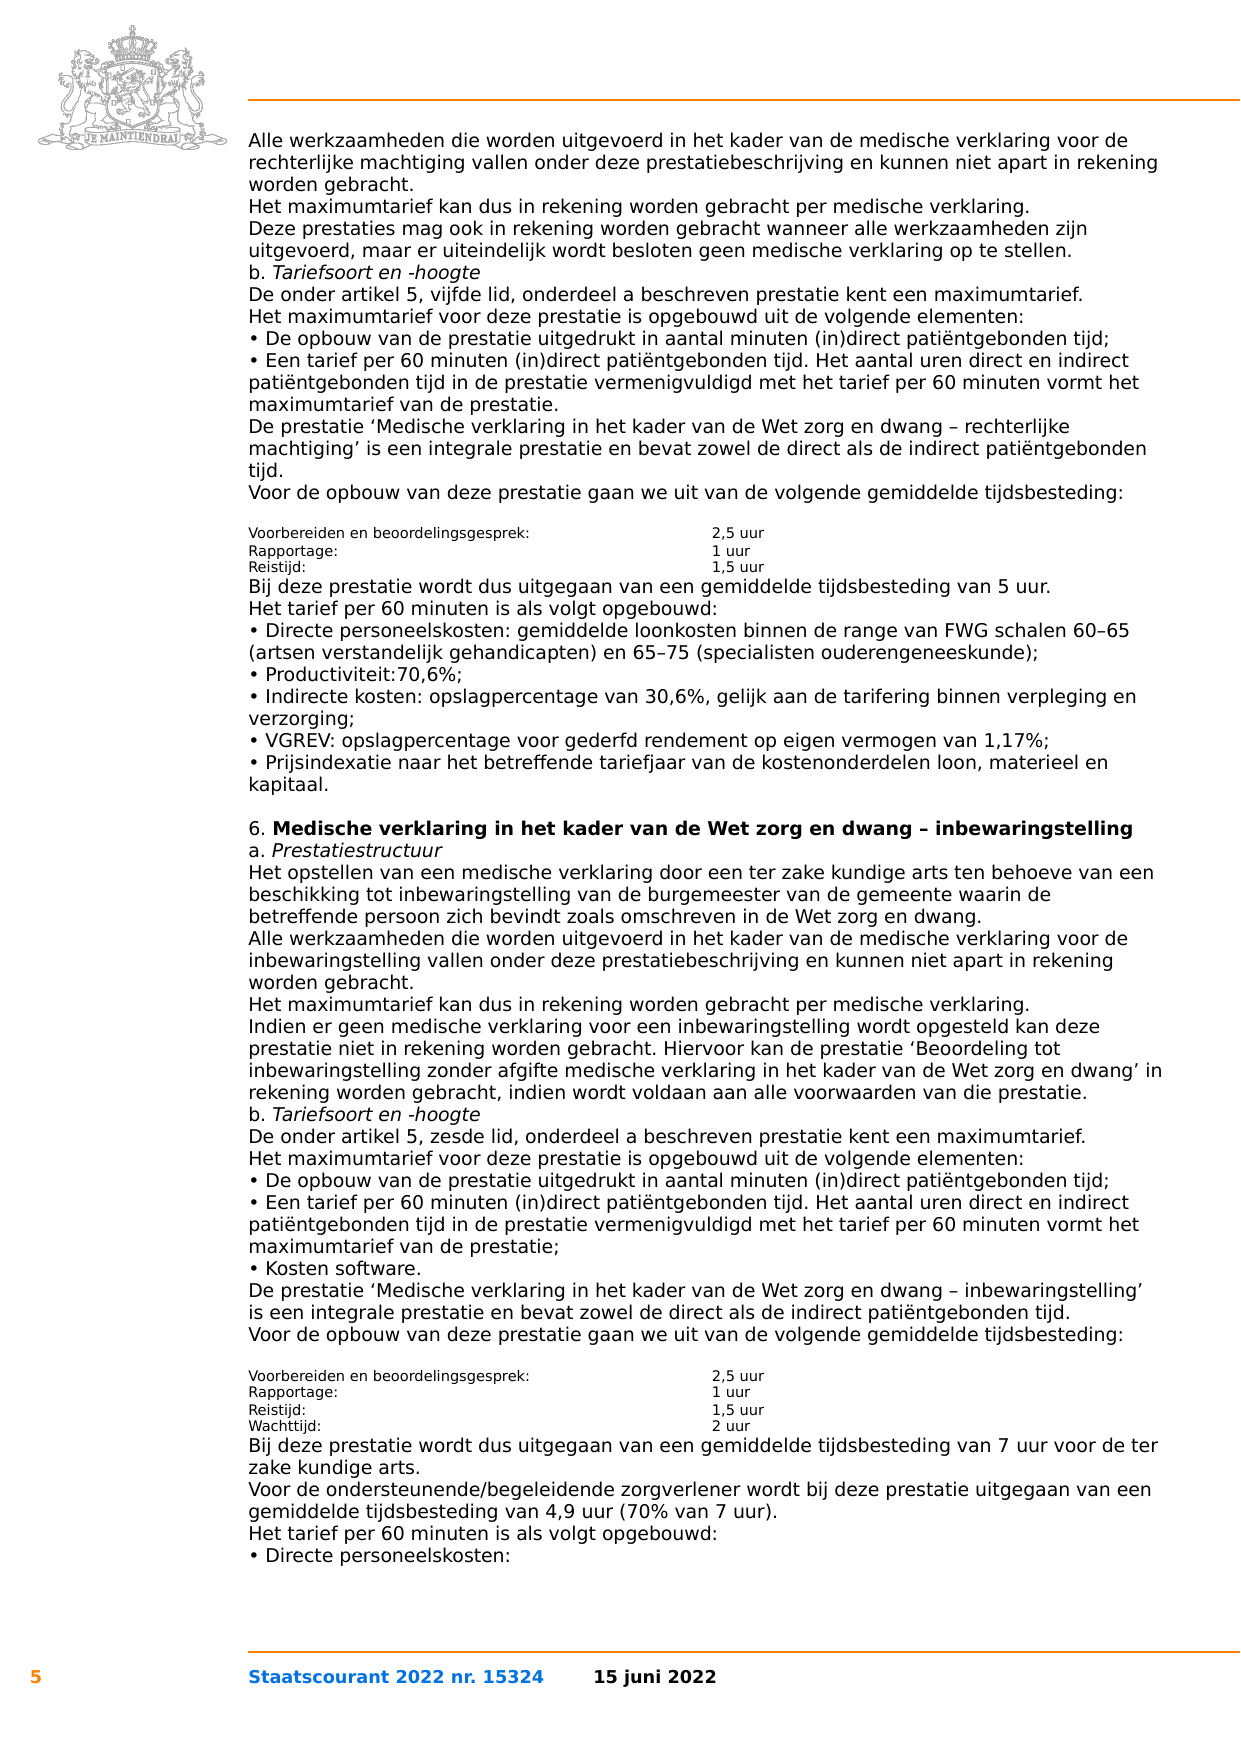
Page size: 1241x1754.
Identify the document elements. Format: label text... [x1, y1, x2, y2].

text • De opbouw van de prestatie uitgedrukt in aantal minuten (in)direct patiëntgebonden tijd; [248, 328, 1163, 350]
text De prestatie ‘Medische verklaring in het kader van de Wet zorg en dwang – inbewaringstelling’ is een integrale prestatie en bevat zowel de direct als de indirect patiëntgebonden tijd. [248, 1279, 1163, 1323]
table_header Voorbereiden en beoordelingsgesprek: [248, 525, 706, 542]
table_cell 1,5 uur [706, 1401, 1163, 1418]
text • Een tarief per 60 minuten (in)direct patiëntgebonden tijd. Het aantal uren direct en indirect patiëntgebonden tijd in de prestatie vermenigvuldigd met het tarief per 60 minuten vormt het maximumtarief van de prestatie. [248, 350, 1163, 416]
table_cell Reistijd: [248, 1401, 706, 1418]
text De onder artikel 5, vijfde lid, onderdeel a beschreven prestatie kent een maximumtarief. [248, 284, 1163, 306]
table_header Voorbereiden en beoordelingsgesprek: [248, 1368, 706, 1384]
text • Indirecte kosten: opslagpercentage van 30,6%, gelijk aan de tarifering binnen verpleging en verzorging; [248, 686, 1163, 730]
text • VGREV: opslagpercentage voor gederfd rendement op eigen vermogen van 1,17%; [248, 730, 1163, 752]
text Het maximumtarief kan dus in rekening worden gebracht per medische verklaring. [248, 196, 1163, 218]
table_cell Rapportage: [248, 543, 706, 559]
table_cell Rapportage: [248, 1384, 706, 1401]
text b. Tariefsoort en -hoogte [248, 1104, 1163, 1126]
text Voor de ondersteunende/begeleidende zorgverlener wordt bij deze prestatie uitgegaan van een gemiddelde tijdsbesteding van 4,9 uur (70% van 7 uur). [248, 1479, 1163, 1523]
table_cell 2 uur [706, 1418, 1163, 1435]
text Indien er geen medische verklaring voor een inbewaringstelling wordt opgesteld kan deze prestatie niet in rekening worden gebracht. Hiervoor kan de prestatie ‘Beoordeling tot inbewaringstelling zonder afgifte medische verklaring in het kader van de Wet zorg en dwang’ in rekening worden gebracht, indien wordt voldaan aan alle voorwaarden van die prestatie. [248, 1016, 1163, 1104]
text De prestatie ‘Medische verklaring in het kader van de Wet zorg en dwang – rechterlijke machtiging’ is een integrale prestatie en bevat zowel de direct als de indirect patiëntgebonden tijd. [248, 416, 1163, 482]
text • Prijsindexatie naar het betreffende tariefjaar van de kostenonderdelen loon, materieel en kapitaal. [248, 752, 1163, 796]
text • Kosten software. [248, 1258, 1163, 1279]
text • Directe personeelskosten: gemiddelde loonkosten binnen de range van FWG schalen 60–65 (artsen verstandelijk gehandicapten) en 65–75 (specialisten ouderengeneeskunde); [248, 620, 1163, 664]
text Voor de opbouw van deze prestatie gaan we uit van de volgende gemiddelde tijdsbesteding: [248, 482, 1163, 503]
text • Productiviteit:70,6%; [248, 664, 1163, 686]
text Bij deze prestatie wordt dus uitgegaan van een gemiddelde tijdsbesteding van 5 uur. [248, 576, 1163, 598]
text Het tarief per 60 minuten is als volgt opgebouwd: [248, 1523, 1163, 1545]
text Het maximumtarief voor deze prestatie is opgebouwd uit de volgende elementen: [248, 1148, 1163, 1170]
text Het tarief per 60 minuten is als volgt opgebouwd: [248, 598, 1163, 620]
picture [38, 25, 227, 150]
text Alle werkzaamheden die worden uitgevoerd in het kader van de medische verklaring voor de inbewaringstelling vallen onder deze prestatiebeschrijving en kunnen niet apart in rekening worden gebracht. [248, 928, 1163, 994]
text 6. Medische verklaring in het kader van de Wet zorg en dwang – inbewaringstelling [248, 818, 1163, 840]
text Voor de opbouw van deze prestatie gaan we uit van de volgende gemiddelde tijdsbesteding: [248, 1323, 1163, 1346]
text • De opbouw van de prestatie uitgedrukt in aantal minuten (in)direct patiëntgebonden tijd; [248, 1170, 1163, 1192]
text b. Tariefsoort en -hoogte [248, 262, 1163, 284]
text Het maximumtarief voor deze prestatie is opgebouwd uit de volgende elementen: [248, 306, 1163, 328]
table_cell Wachttijd: [248, 1418, 706, 1435]
text Het maximumtarief kan dus in rekening worden gebracht per medische verklaring. [248, 994, 1163, 1016]
table_cell 1 uur [706, 543, 1163, 559]
text • Directe personeelskosten: [248, 1545, 1163, 1567]
table_cell Reistijd: [248, 559, 706, 576]
text a. Prestatiestructuur [248, 840, 1163, 862]
text De onder artikel 5, zesde lid, onderdeel a beschreven prestatie kent een maximumtarief. [248, 1126, 1163, 1148]
text • Een tarief per 60 minuten (in)direct patiëntgebonden tijd. Het aantal uren direct en indirect patiëntgebonden tijd in de prestatie vermenigvuldigd met het tarief per 60 minuten vormt het maximumtarief van de prestatie; [248, 1192, 1163, 1258]
text Alle werkzaamheden die worden uitgevoerd in het kader van de medische verklaring voor de rechterlijke machtiging vallen onder deze prestatiebeschrijving en kunnen niet apart in rekening worden gebracht. [248, 130, 1163, 196]
table_cell 1,5 uur [706, 559, 1163, 576]
table_header 2,5 uur [706, 1368, 1163, 1384]
table_header 2,5 uur [706, 525, 1163, 542]
text Deze prestaties mag ook in rekening worden gebracht wanneer alle werkzaamheden zijn uitgevoerd, maar er uiteindelijk wordt besloten geen medische verklaring op te stellen. [248, 218, 1163, 262]
table_cell 1 uur [706, 1384, 1163, 1401]
text Het opstellen van een medische verklaring door een ter zake kundige arts ten behoeve van een beschikking tot inbewaringstelling van de burgemeester van de gemeente waarin de betreffende persoon zich bevindt zoals omschreven in de Wet zorg en dwang. [248, 862, 1163, 928]
text Bij deze prestatie wordt dus uitgegaan van een gemiddelde tijdsbesteding van 7 uur voor de ter zake kundige arts. [248, 1435, 1163, 1479]
